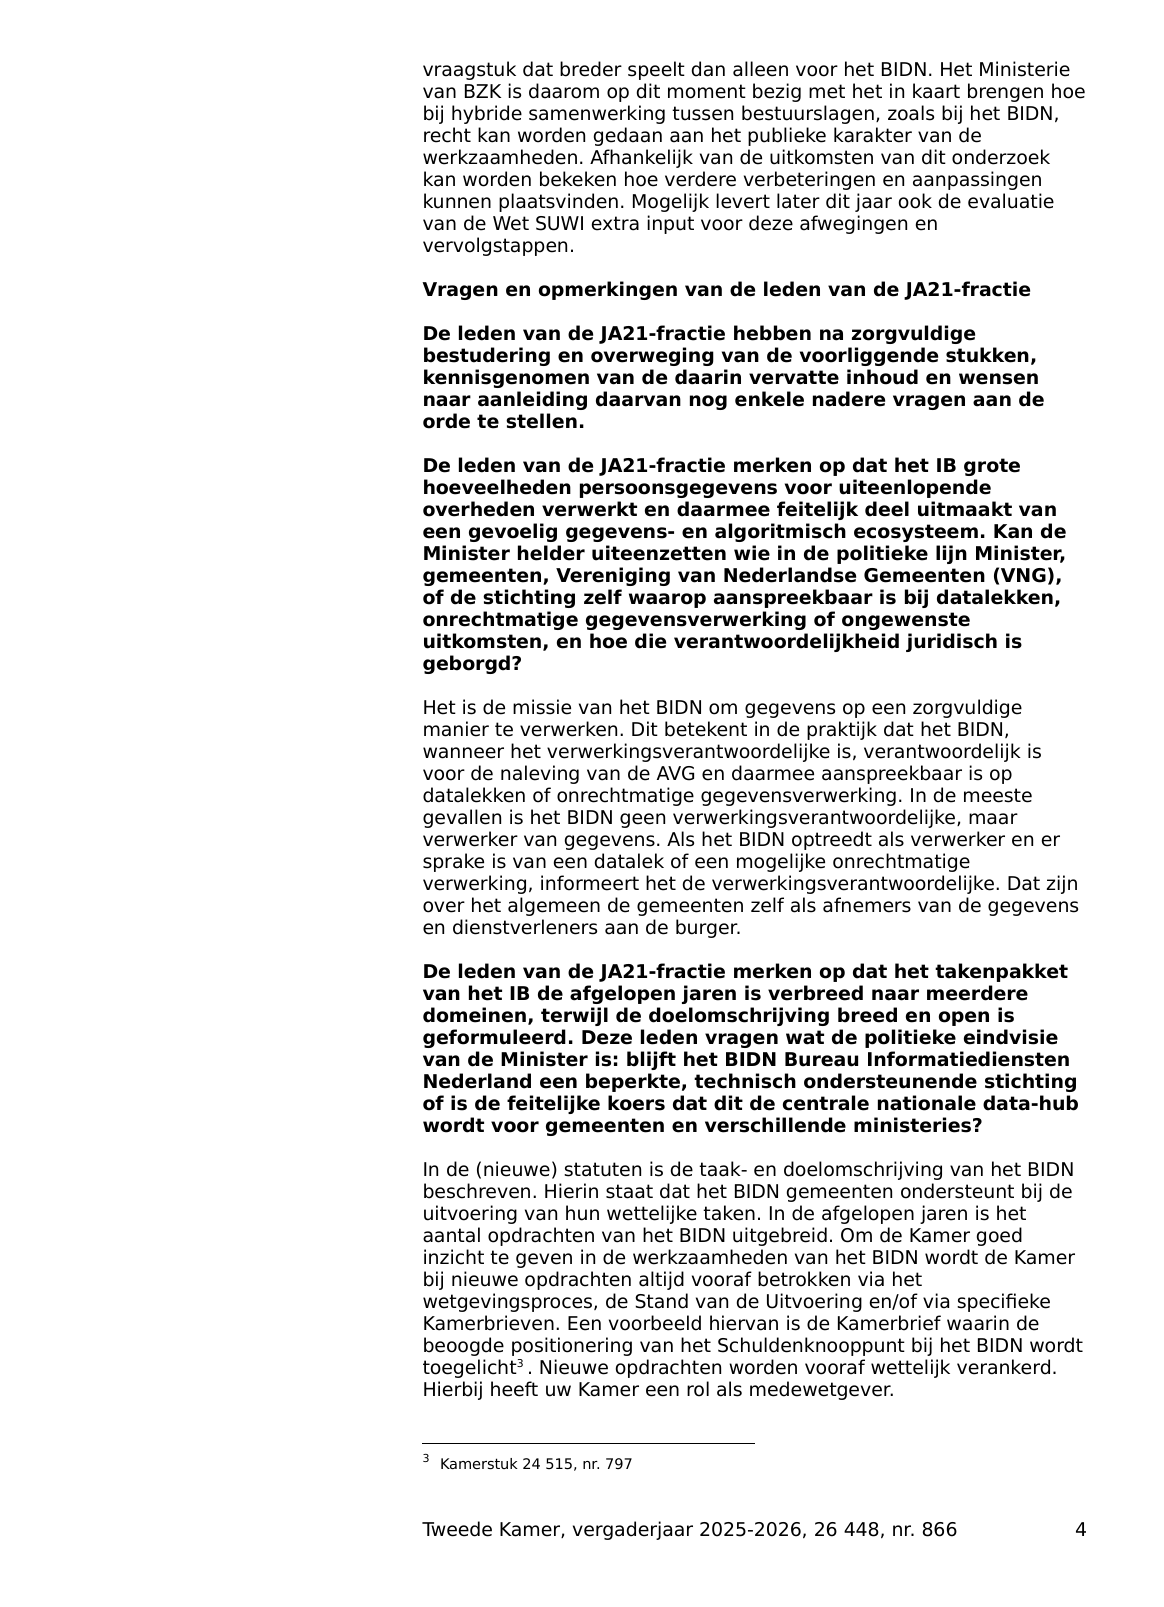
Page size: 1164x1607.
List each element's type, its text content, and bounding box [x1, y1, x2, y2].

text In de (nieuwe) statuten is de taak- en doelomschrijving van het BIDN beschreven. Hierin staat dat het BIDN gemeenten ondersteunt bij de uitvoering van hun wettelijke taken. In de afgelopen jaren is het aantal opdrachten van het BIDN uitgebreid. Om de Kamer goed inzicht te geven in de werkzaamheden van het BIDN wordt de Kamer bij nieuwe opdrachten altijd vooraf betrokken via het wetgevingsproces, de Stand van de Uitvoering en/of via specifieke Kamerbrieven. Een voorbeeld hiervan is de Kamerbrief waarin de beoogde positionering van het Schuldenknooppunt bij het BIDN wordt toegelicht. Nieuwe opdrachten worden vooraf wettelijk verankerd. Hierbij heeft uw Kamer een rol als medewetgever. [422, 1159, 1087, 1401]
text De leden van de JA21-fractie hebben na zorgvuldige bestudering en overweging van de voorliggende stukken, kennisgenomen van de daarin vervatte inhoud en wensen naar aanleiding daarvan nog enkele nadere vragen aan de orde te stellen. [422, 323, 1087, 433]
text Het is de missie van het BIDN om gegevens op een zorgvuldige manier te verwerken. Dit betekent in de praktijk dat het BIDN, wanneer het verwerkingsverantwoordelijke is, verantwoordelijk is voor de naleving van de AVG en daarmee aanspreekbaar is op datalekken of onrechtmatige gegevensverwerking. In de meeste gevallen is het BIDN geen verwerkingsverantwoordelijke, maar verwerker van gegevens. Als het BIDN optreedt als verwerker en er sprake is van een datalek of een mogelijke onrechtmatige verwerking, informeert het de verwerkingsverantwoordelijke. Dat zijn over het algemeen de gemeenten zelf als afnemers van de gegevens en dienstverleners aan de burger. [422, 697, 1087, 939]
text De leden van de JA21-fractie merken op dat het takenpakket van het IB de afgelopen jaren is verbreed naar meerdere domeinen, terwijl de doelomschrijving breed en open is geformuleerd. Deze leden vragen wat de politieke eindvisie van de Minister is: blijft het BIDN Bureau Informatiediensten Nederland een beperkte, technisch ondersteunende stichting of is de feitelijke koers dat dit de centrale nationale data-hub wordt voor gemeenten en verschillende ministeries? [422, 961, 1087, 1137]
text Kamerstuk 24 515, nr. 797 [422, 1452, 1087, 1474]
text vraagstuk dat breder speelt dan alleen voor het BIDN. Het Ministerie van BZK is daarom op dit moment bezig met het in kaart brengen hoe bij hybride samenwerking tussen bestuurslagen, zoals bij het BIDN, recht kan worden gedaan aan het publieke karakter van de werkzaamheden. Afhankelijk van de uitkomsten van dit onderzoek kan worden bekeken hoe verdere verbeteringen en aanpassingen kunnen plaatsvinden. Mogelijk levert later dit jaar ook de evaluatie van de Wet SUWI extra input voor deze afwegingen en vervolgstappen. [422, 59, 1087, 257]
text De leden van de JA21-fractie merken op dat het IB grote hoeveelheden persoonsgegevens voor uiteenlopende overheden verwerkt en daarmee feitelijk deel uitmaakt van een gevoelig gegevens- en algoritmisch ecosysteem. Kan de Minister helder uiteenzetten wie in de politieke lijn Minister, gemeenten, Vereniging van Nederlandse Gemeenten (VNG), of de stichting zelf waarop aanspreekbaar is bij datalekken, onrechtmatige gegevensverwerking of ongewenste uitkomsten, en hoe die verantwoordelijkheid juridisch is geborgd? [422, 455, 1087, 675]
subtitle Vragen en opmerkingen van de leden van de JA21-fractie [422, 279, 1087, 301]
